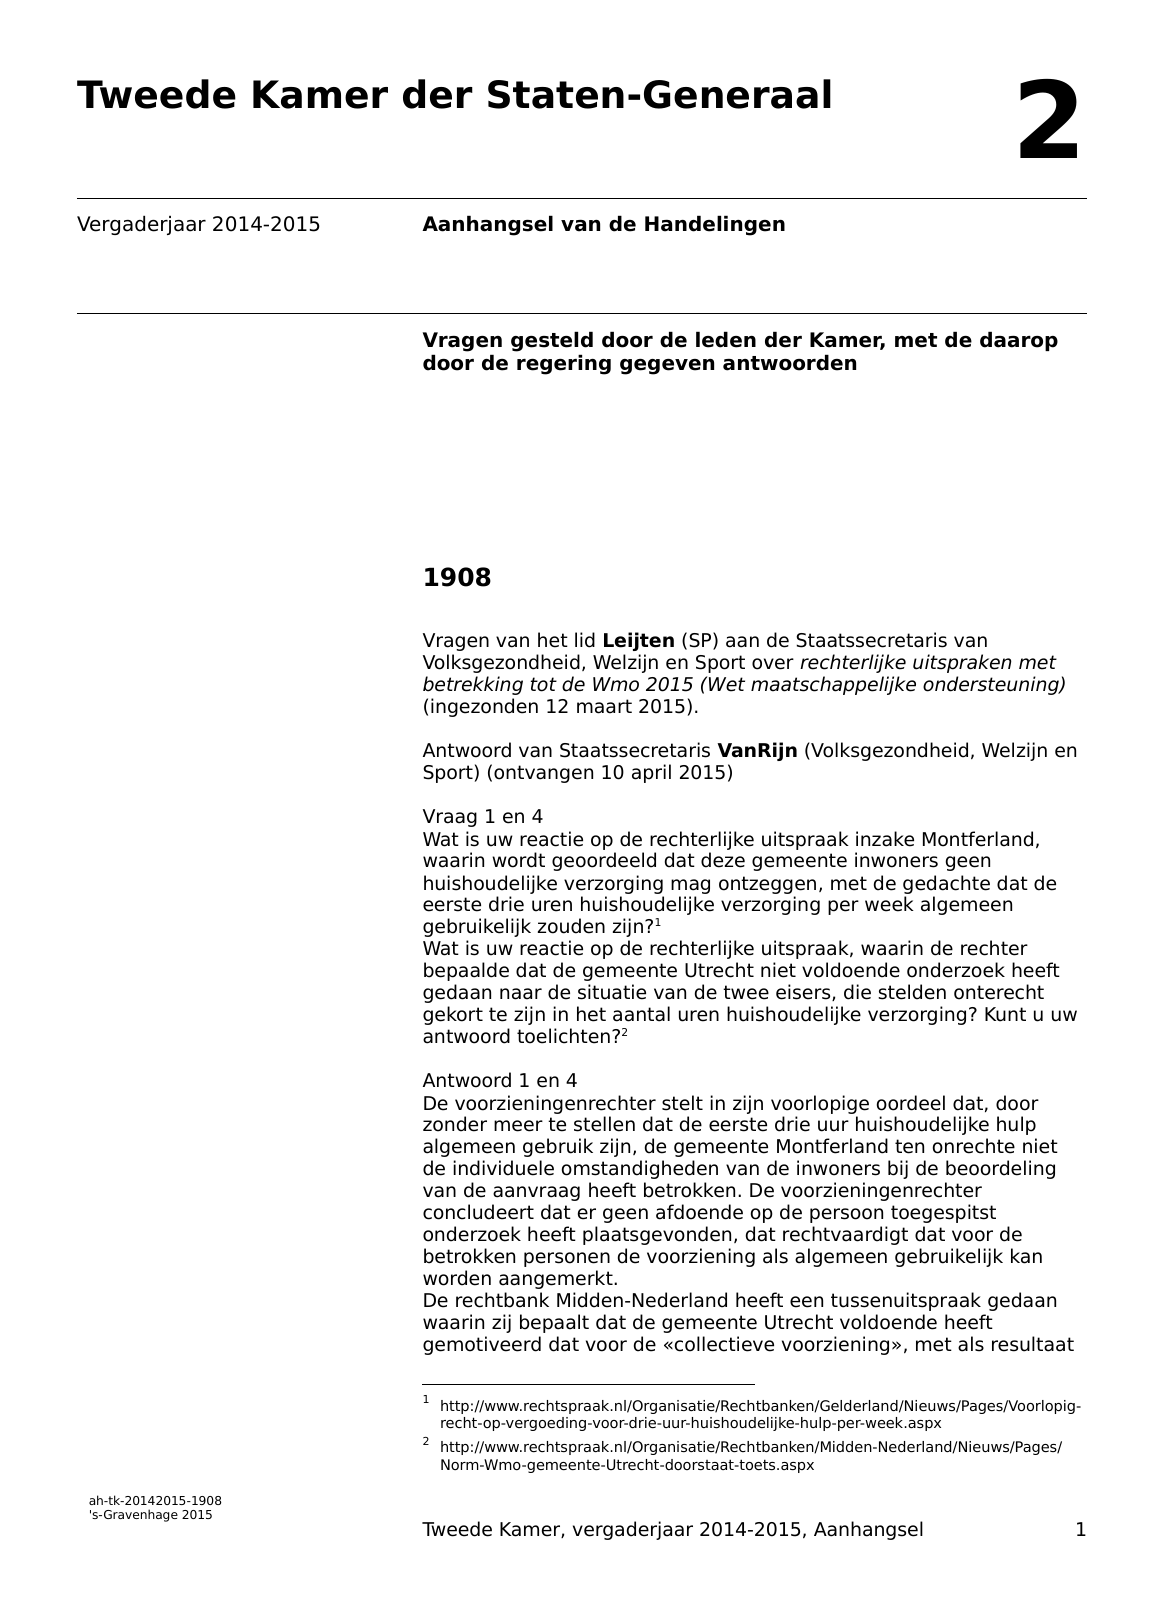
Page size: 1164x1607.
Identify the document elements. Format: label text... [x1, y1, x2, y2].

table_cell [77, 314, 422, 375]
table_cell Vragen gesteld door de leden der Kamer, met de daarop door de regering gegeven antwoorden [422, 314, 1087, 375]
table_header 2 [886, 59, 1087, 198]
text Vraag 1 en 4 [422, 806, 1087, 828]
text 1908 [422, 563, 1087, 592]
text http://www.rechtspraak.nl/Organisatie/Rechtbanken/Gelderland/Nieuws/Pages/Voorlopig-recht-op-vergoeding-voor-drie-uur-huishoudelijke-hulp-per-week.aspx [422, 1393, 1087, 1432]
table_cell Vergaderjaar 2014-2015 [77, 199, 422, 313]
text De voorzieningenrechter stelt in zijn voorlopige oordeel dat, door zonder meer te stellen dat de eerste drie uur huishoudelijke hulp algemeen gebruik zijn, de gemeente Montferland ten onrechte niet de individuele omstandigheden van de inwoners bij de beoordeling van de aanvraag heeft betrokken. De voorzieningenrechter concludeert dat er geen afdoende op de persoon toegespitst onderzoek heeft plaatsgevonden, dat rechtvaardigt dat voor de betrokken personen de voorziening als algemeen gebruikelijk kan worden aangemerkt. [422, 1092, 1087, 1290]
text Antwoord van Staatssecretaris VanRijn (Volksgezondheid, Welzijn en Sport) (ontvangen 10 april 2015) [422, 740, 1087, 784]
text http://www.rechtspraak.nl/Organisatie/Rechtbanken/Midden-Nederland/Nieuws/Pages/Norm-Wmo-gemeente-Utrecht-doorstaat-toets.aspx [422, 1435, 1087, 1474]
text De rechtbank Midden-Nederland heeft een tussenuitspraak gedaan waarin zij bepaalt dat de gemeente Utrecht voldoende heeft gemotiveerd dat voor de «collectieve voorziening», met als resultaat [422, 1290, 1087, 1356]
text Wat is uw reactie op de rechterlijke uitspraak, waarin de rechter bepaalde dat de gemeente Utrecht niet voldoende onderzoek heeft gedaan naar de situatie van de twee eisers, die stelden onterecht gekort te zijn in het aantal uren huishoudelijke verzorging? Kunt u uw antwoord toelichten? [422, 938, 1087, 1048]
table_header Tweede Kamer der Staten-Generaal [77, 59, 886, 198]
text 's-Gravenhage 2015 [88, 1508, 323, 1522]
text Antwoord 1 en 4 [422, 1070, 1087, 1092]
text Wat is uw reactie op de rechterlijke uitspraak inzake Montferland, waarin wordt geoordeeld dat deze gemeente inwoners geen huishoudelijke verzorging mag ontzeggen, met de gedachte dat de eerste drie uren huishoudelijke verzorging per week algemeen gebruikelijk zouden zijn? [422, 828, 1087, 938]
table_cell Aanhangsel van de Handelingen [422, 199, 1087, 313]
text ah-tk-20142015-1908 [88, 1494, 323, 1508]
text Vragen van het lid Leijten (SP) aan de Staatssecretaris van Volksgezondheid, Welzijn en Sport over rechterlijke uitspraken met betrekking tot de Wmo 2015 (Wet maatschappelijke ondersteuning) (ingezonden 12 maart 2015). [422, 630, 1087, 718]
